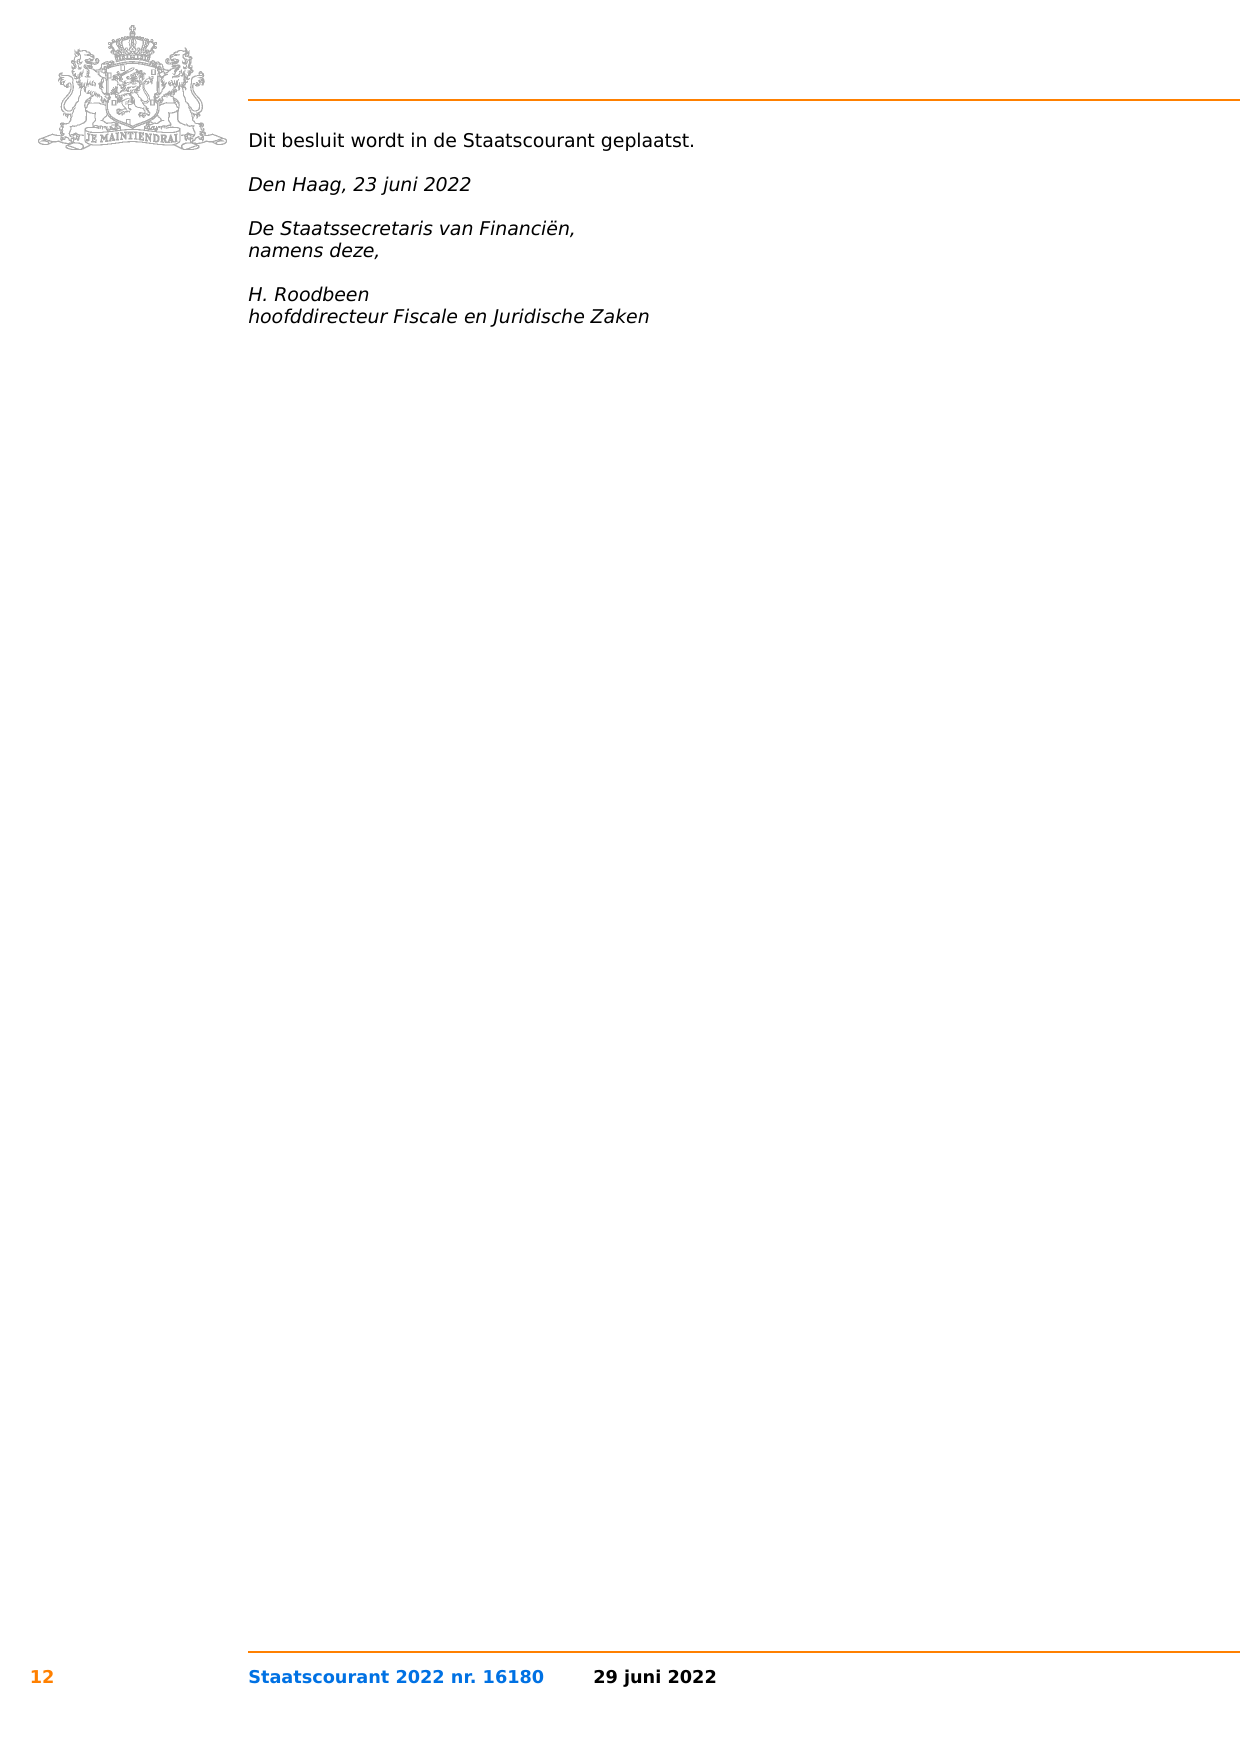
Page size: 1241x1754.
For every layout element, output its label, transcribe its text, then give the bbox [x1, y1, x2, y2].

text Den Haag, 23 juni 2022 [248, 174, 1163, 196]
text Dit besluit wordt in de Staatscourant geplaatst. [248, 130, 1163, 152]
text De Staatssecretaris van Financiën, namens deze, H. Roodbeen hoofddirecteur Fiscale en Juridische Zaken [248, 218, 1163, 327]
picture [38, 25, 227, 150]
